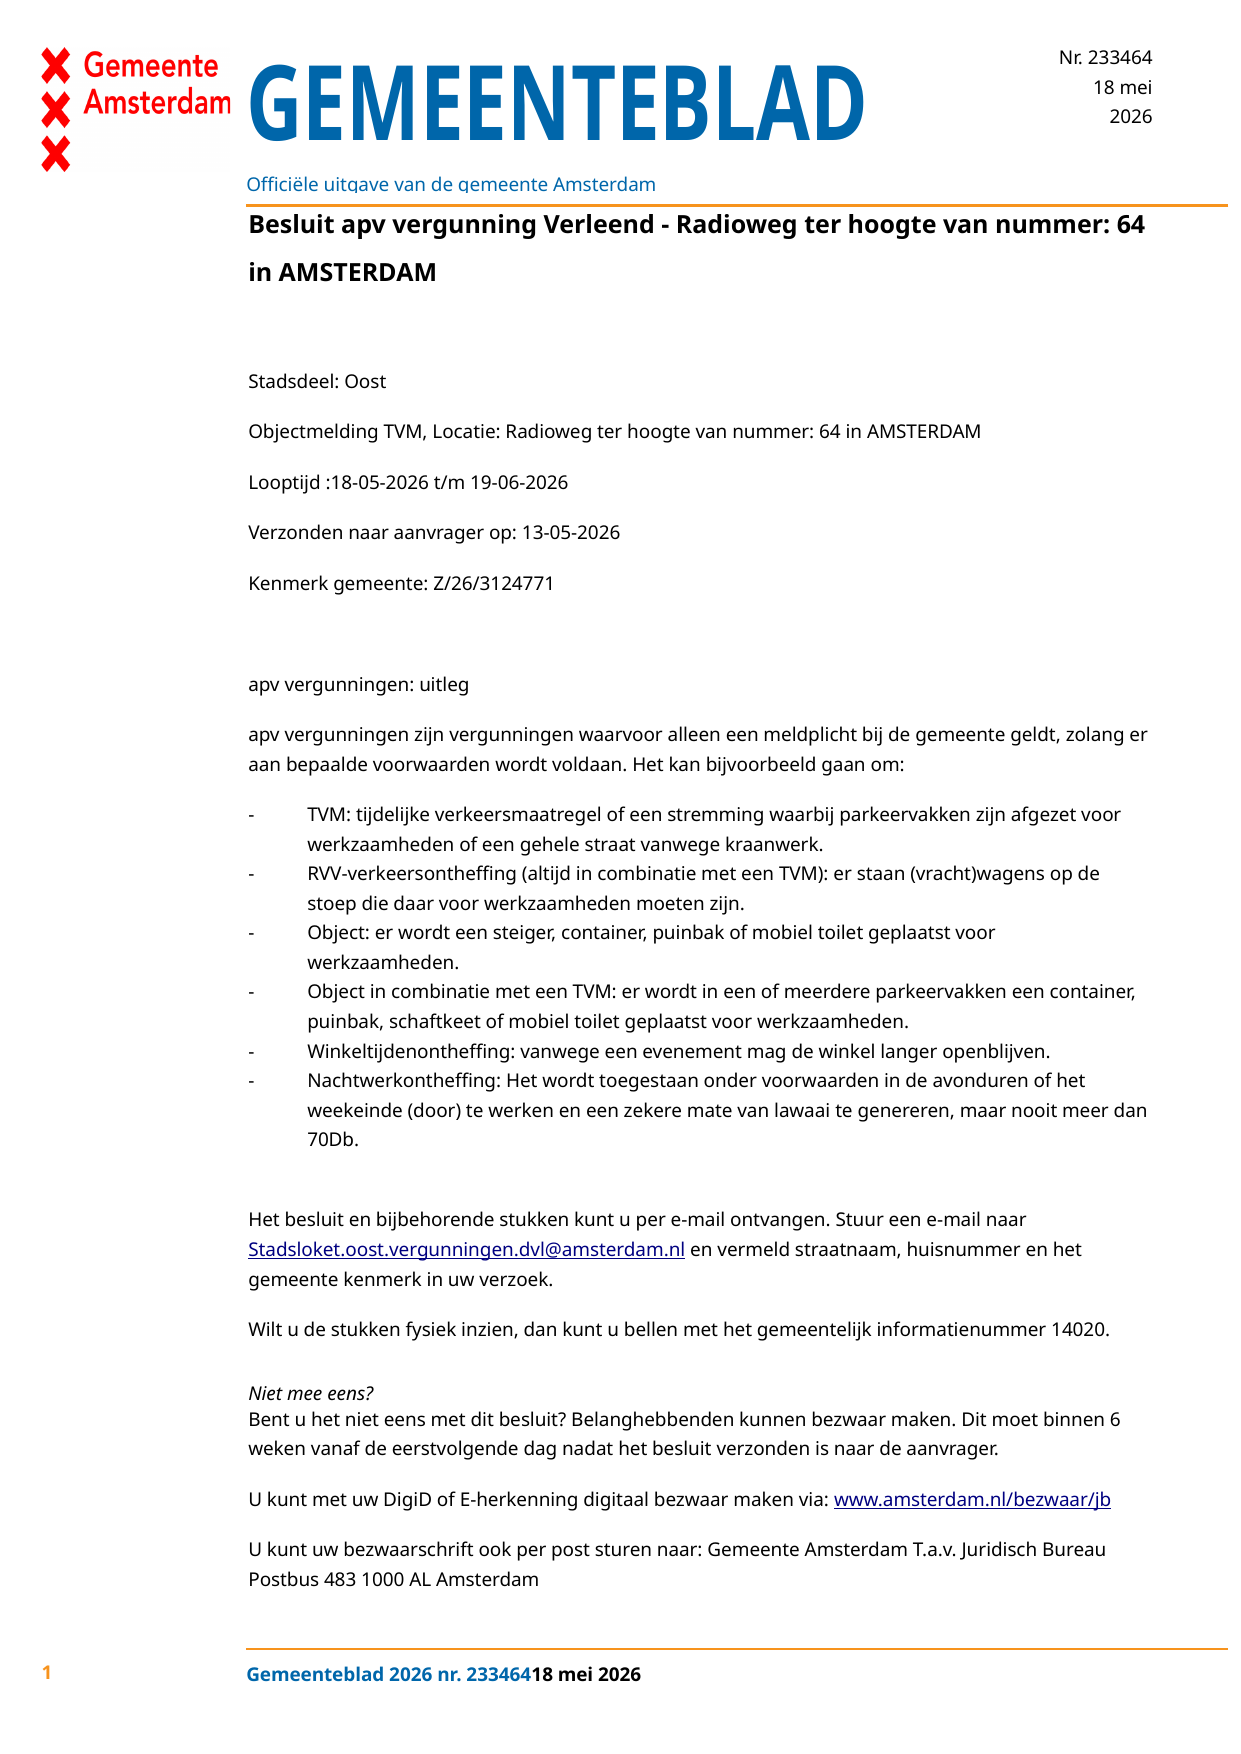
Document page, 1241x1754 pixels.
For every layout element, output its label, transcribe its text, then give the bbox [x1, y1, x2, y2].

text Verzonden naar aanvrager op: 13-05-2026 [248, 519, 1152, 545]
text Stadsdeel: Oost [248, 368, 1152, 394]
list TVM: tijdelijke verkeersmaatregel of een stremming waarbij parkeervakken zijn afgezet voor werkzaamheden of een gehele straat vanwege kraanwerk. [248, 801, 1152, 857]
list Object in combinatie met een TVM: er wordt in een of meerdere parkeervakken een container, puinbak, schaftkeet of mobiel toilet geplaatst voor werkzaamheden. [248, 979, 1152, 1034]
text Kenmerk gemeente: Z/26/3124771 [248, 570, 1152, 596]
text apv vergunningen zijn vergunningen waarvoor alleen een meldplicht bij de gemeente geldt, zolang er aan bepaalde voorwaarden wordt voldaan. Het kan bijvoorbeeld gaan om: [248, 721, 1152, 777]
list Nachtwerkontheffing: Het wordt toegestaan onder voorwaarden in de avonduren of het weekeinde (door) te werken en een zekere mate van lawaai te genereren, maar nooit meer dan 70Db. [248, 1067, 1152, 1152]
text Objectmelding TVM, Locatie: Radioweg ter hoogte van nummer: 64 in AMSTERDAM [248, 419, 1152, 444]
text U kunt met uw DigiD of E-herkenning digitaal bezwaar maken via: www.amsterdam.nl/bezwaar/jb [248, 1486, 1152, 1512]
text Besluit apv vergunning Verleend - Radioweg ter hoogte van nummer: 64 in AMSTERDAM [248, 207, 1152, 288]
text Niet mee eens? [248, 1380, 1152, 1406]
picture [41, 47, 231, 172]
list Object: er wordt een steiger, container, puinbak of mobiel toilet geplaatst voor werkzaamheden. [248, 919, 1152, 975]
text U kunt uw bezwaarschrift ook per post sturen naar: Gemeente Amsterdam T.a.v. Juridisch Bureau Postbus 483 1000 AL Amsterdam [248, 1536, 1152, 1592]
list RVV-verkeersontheffing (altijd in combinatie met een TVM): er staan (vracht)wagens op de stoep die daar voor werkzaamheden moeten zijn. [248, 860, 1152, 916]
text Het besluit en bijbehorende stukken kunt u per e-mail ontvangen. Stuur een e-mail naar Stadsloket.oost.vergunningen.dvl@amsterdam.nl en vermeld straatnaam, huisnummer en het gemeente kenmerk in uw verzoek. [248, 1207, 1152, 1292]
text Looptijd :18-05-2026 t/m 19-06-2026 [248, 469, 1152, 495]
list Winkeltijdenontheffing: vanwege een evenement mag de winkel langer openblijven. [248, 1038, 1152, 1064]
text apv vergunningen: uitleg [248, 671, 1152, 697]
text Wilt u de stukken fysiek inzien, dan kunt u bellen met het gemeentelijk informatienummer 14020. [248, 1316, 1152, 1342]
text Bent u het niet eens met dit besluit? Belanghebbenden kunnen bezwaar maken. Dit moet binnen 6 weken vanaf de eerstvolgende dag nadat het besluit verzonden is naar de aanvrager. [248, 1406, 1152, 1461]
